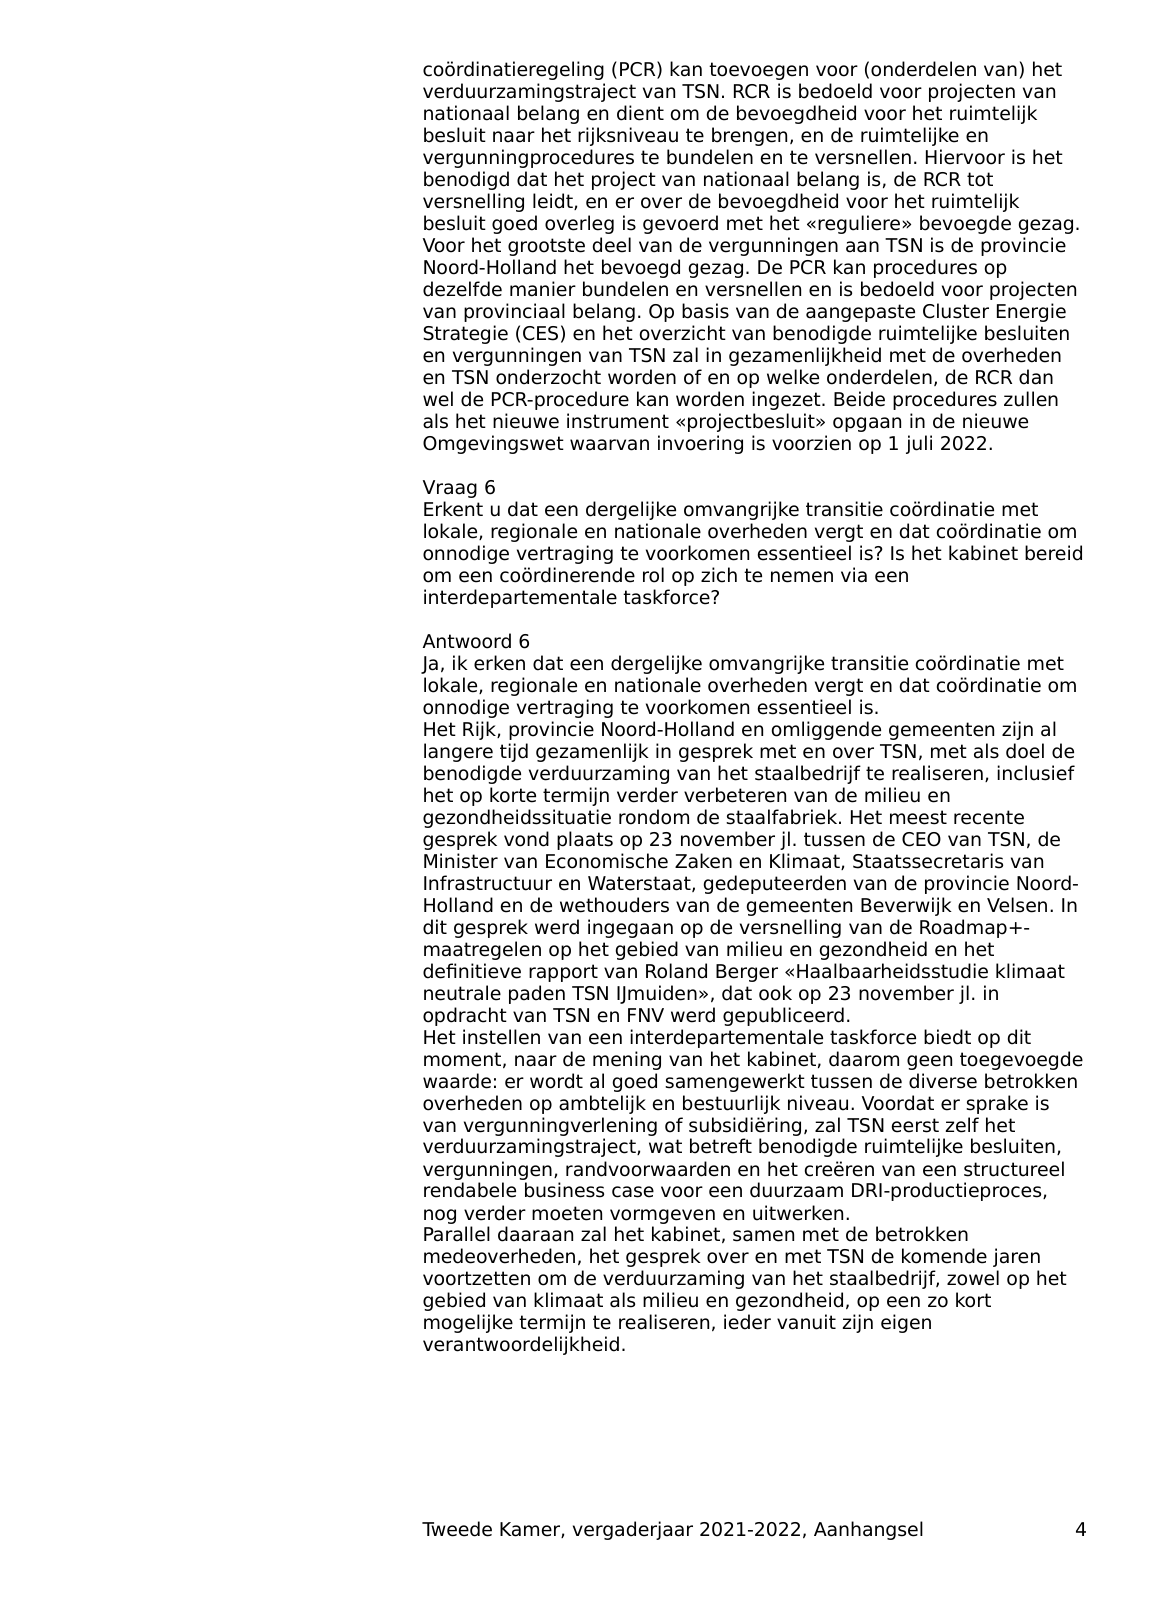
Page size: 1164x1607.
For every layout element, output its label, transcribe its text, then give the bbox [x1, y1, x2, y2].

text Antwoord 6 [422, 631, 1087, 653]
text Erkent u dat een dergelijke omvangrijke transitie coördinatie met lokale, regionale en nationale overheden vergt en dat coördinatie om onnodige vertraging te voorkomen essentieel is? Is het kabinet bereid om een coördinerende rol op zich te nemen via een interdepartementale taskforce? [422, 499, 1087, 609]
text coördinatieregeling (PCR) kan toevoegen voor (onderdelen van) het verduurzamingstraject van TSN. RCR is bedoeld voor projecten van nationaal belang en dient om de bevoegdheid voor het ruimtelijk besluit naar het rijksniveau te brengen, en de ruimtelijke en vergunningprocedures te bundelen en te versnellen. Hiervoor is het benodigd dat het project van nationaal belang is, de RCR tot versnelling leidt, en er over de bevoegdheid voor het ruimtelijk besluit goed overleg is gevoerd met het «reguliere» bevoegde gezag. Voor het grootste deel van de vergunningen aan TSN is de provincie Noord-Holland het bevoegd gezag. De PCR kan procedures op dezelfde manier bundelen en versnellen en is bedoeld voor projecten van provinciaal belang. Op basis van de aangepaste Cluster Energie Strategie (CES) en het overzicht van benodigde ruimtelijke besluiten en vergunningen van TSN zal in gezamenlijkheid met de overheden en TSN onderzocht worden of en op welke onderdelen, de RCR dan wel de PCR-procedure kan worden ingezet. Beide procedures zullen als het nieuwe instrument «projectbesluit» opgaan in de nieuwe Omgevingswet waarvan invoering is voorzien op 1 juli 2022. [422, 59, 1087, 455]
text Het instellen van een interdepartementale taskforce biedt op dit moment, naar de mening van het kabinet, daarom geen toegevoegde waarde: er wordt al goed samengewerkt tussen de diverse betrokken overheden op ambtelijk en bestuurlijk niveau. Voordat er sprake is van vergunningverlening of subsidiëring, zal TSN eerst zelf het verduurzamingstraject, wat betreft benodigde ruimtelijke besluiten, vergunningen, randvoorwaarden en het creëren van een structureel rendabele business case voor een duurzaam DRI-productieproces, nog verder moeten vormgeven en uitwerken. [422, 1027, 1087, 1224]
text Ja, ik erken dat een dergelijke omvangrijke transitie coördinatie met lokale, regionale en nationale overheden vergt en dat coördinatie om onnodige vertraging te voorkomen essentieel is. [422, 653, 1087, 719]
text Het Rijk, provincie Noord-Holland en omliggende gemeenten zijn al langere tijd gezamenlijk in gesprek met en over TSN, met als doel de benodigde verduurzaming van het staalbedrijf te realiseren, inclusief het op korte termijn verder verbeteren van de milieu en gezondheidssituatie rondom de staalfabriek. Het meest recente gesprek vond plaats op 23 november jl. tussen de CEO van TSN, de Minister van Economische Zaken en Klimaat, Staatssecretaris van Infrastructuur en Waterstaat, gedeputeerden van de provincie Noord-Holland en de wethouders van de gemeenten Beverwijk en Velsen. In dit gesprek werd ingegaan op de versnelling van de Roadmap+-maatregelen op het gebied van milieu en gezondheid en het definitieve rapport van Roland Berger «Haalbaarheidsstudie klimaat neutrale paden TSN IJmuiden», dat ook op 23 november jl. in opdracht van TSN en FNV werd gepubliceerd. [422, 719, 1087, 1027]
text Vraag 6 [422, 477, 1087, 499]
text Parallel daaraan zal het kabinet, samen met de betrokken medeoverheden, het gesprek over en met TSN de komende jaren voortzetten om de verduurzaming van het staalbedrijf, zowel op het gebied van klimaat als milieu en gezondheid, op een zo kort mogelijke termijn te realiseren, ieder vanuit zijn eigen verantwoordelijkheid. [422, 1224, 1087, 1356]
